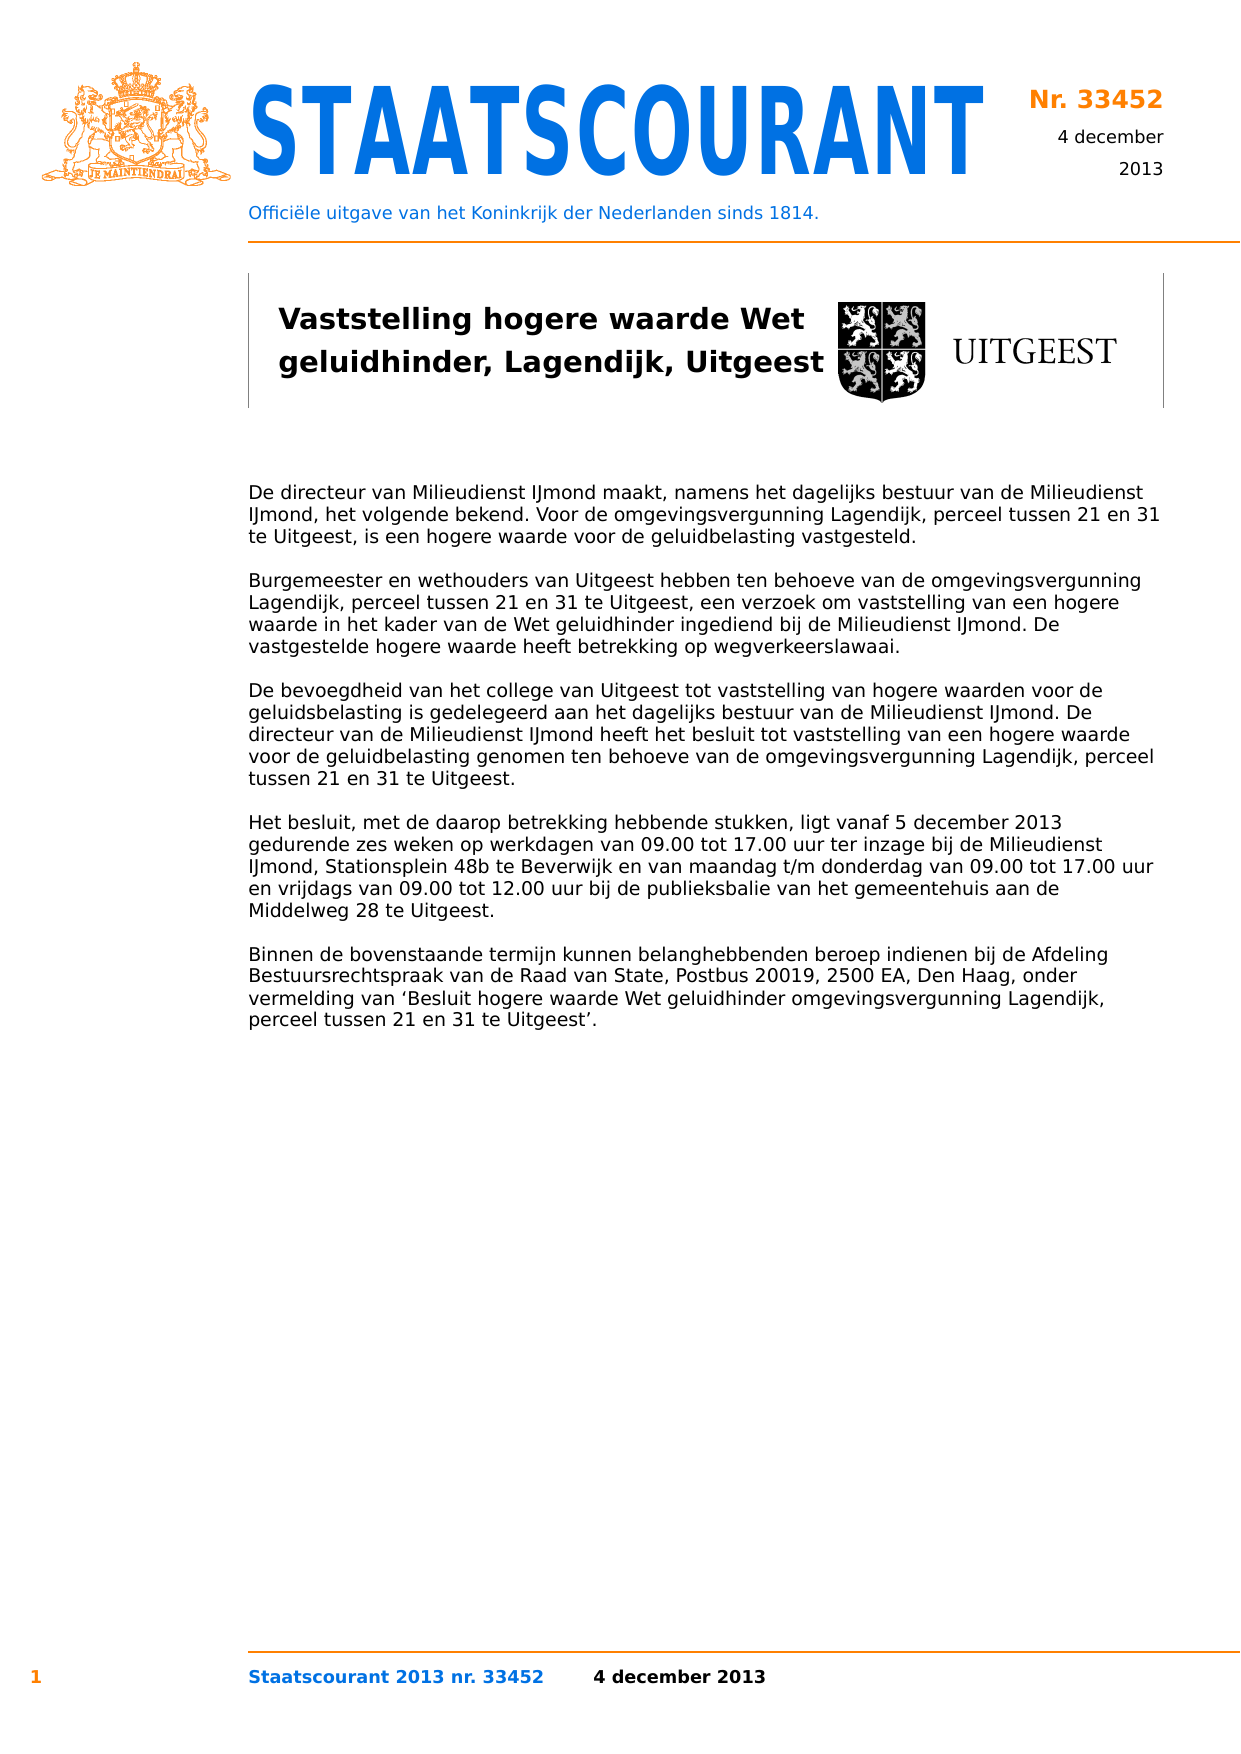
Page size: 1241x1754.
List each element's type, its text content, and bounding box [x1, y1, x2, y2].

picture [838, 302, 1134, 403]
table_cell Officiële uitgave van het Koninkrijk der Nederlanden sinds 1814. [248, 203, 1240, 241]
subtitle Vaststelling hogere waarde Wet geluidhinder, Lagendijk, Uitgeest [249, 273, 1163, 408]
picture [41, 62, 231, 186]
table_cell 2013 [998, 153, 1240, 203]
text Het besluit, met de daarop betrekking hebbende stukken, ligt vanaf 5 december 2013 gedurende zes weken op werkdagen van 09.00 tot 17.00 uur ter inzage bij de Milieudienst IJmond, Stationsplein 48b te Beverwijk en van maandag t/m donderdag van 09.00 tot 17.00 uur en vrijdags van 09.00 tot 12.00 uur bij de publieksbalie van het gemeentehuis aan de Middelweg 28 te Uitgeest. [248, 812, 1163, 922]
text De bevoegdheid van het college van Uitgeest tot vaststelling van hogere waarden voor de geluidsbelasting is gedelegeerd aan het dagelijks bestuur van de Milieudienst IJmond. De directeur van de Milieudienst IJmond heeft het besluit tot vaststelling van een hogere waarde voor de geluidbelasting genomen ten behoeve van de omgevingsvergunning Lagendijk, perceel tussen 21 en 31 te Uitgeest. [248, 680, 1163, 790]
text Burgemeester en wethouders van Uitgeest hebben ten behoeve van de omgevingsvergunning Lagendijk, perceel tussen 21 en 31 te Uitgeest, een verzoek om vaststelling van een hogere waarde in het kader van de Wet geluidhinder ingediend bij de Milieudienst IJmond. De vastgestelde hogere waarde heeft betrekking op wegverkeerslawaai. [248, 570, 1163, 658]
table_header STAATSCOURANT [248, 62, 998, 203]
table_header [25, 62, 248, 241]
text Binnen de bovenstaande termijn kunnen belanghebbenden beroep indienen bij de Afdeling Bestuursrechtspraak van de Raad van State, Postbus 20019, 2500 EA, Den Haag, onder vermelding van ‘Besluit hogere waarde Wet geluidhinder omgevingsvergunning Lagendijk, perceel tussen 21 en 31 te Uitgeest’. [248, 943, 1163, 1031]
table_header Nr. 33452 [998, 62, 1240, 121]
text De directeur van Milieudienst IJmond maakt, namens het dagelijks bestuur van de Milieudienst IJmond, het volgende bekend. Voor de omgevingsvergunning Lagendijk, perceel tussen 21 en 31 te Uitgeest, is een hogere waarde voor de geluidbelasting vastgesteld. [248, 482, 1163, 548]
table_cell 4 december [998, 121, 1240, 153]
